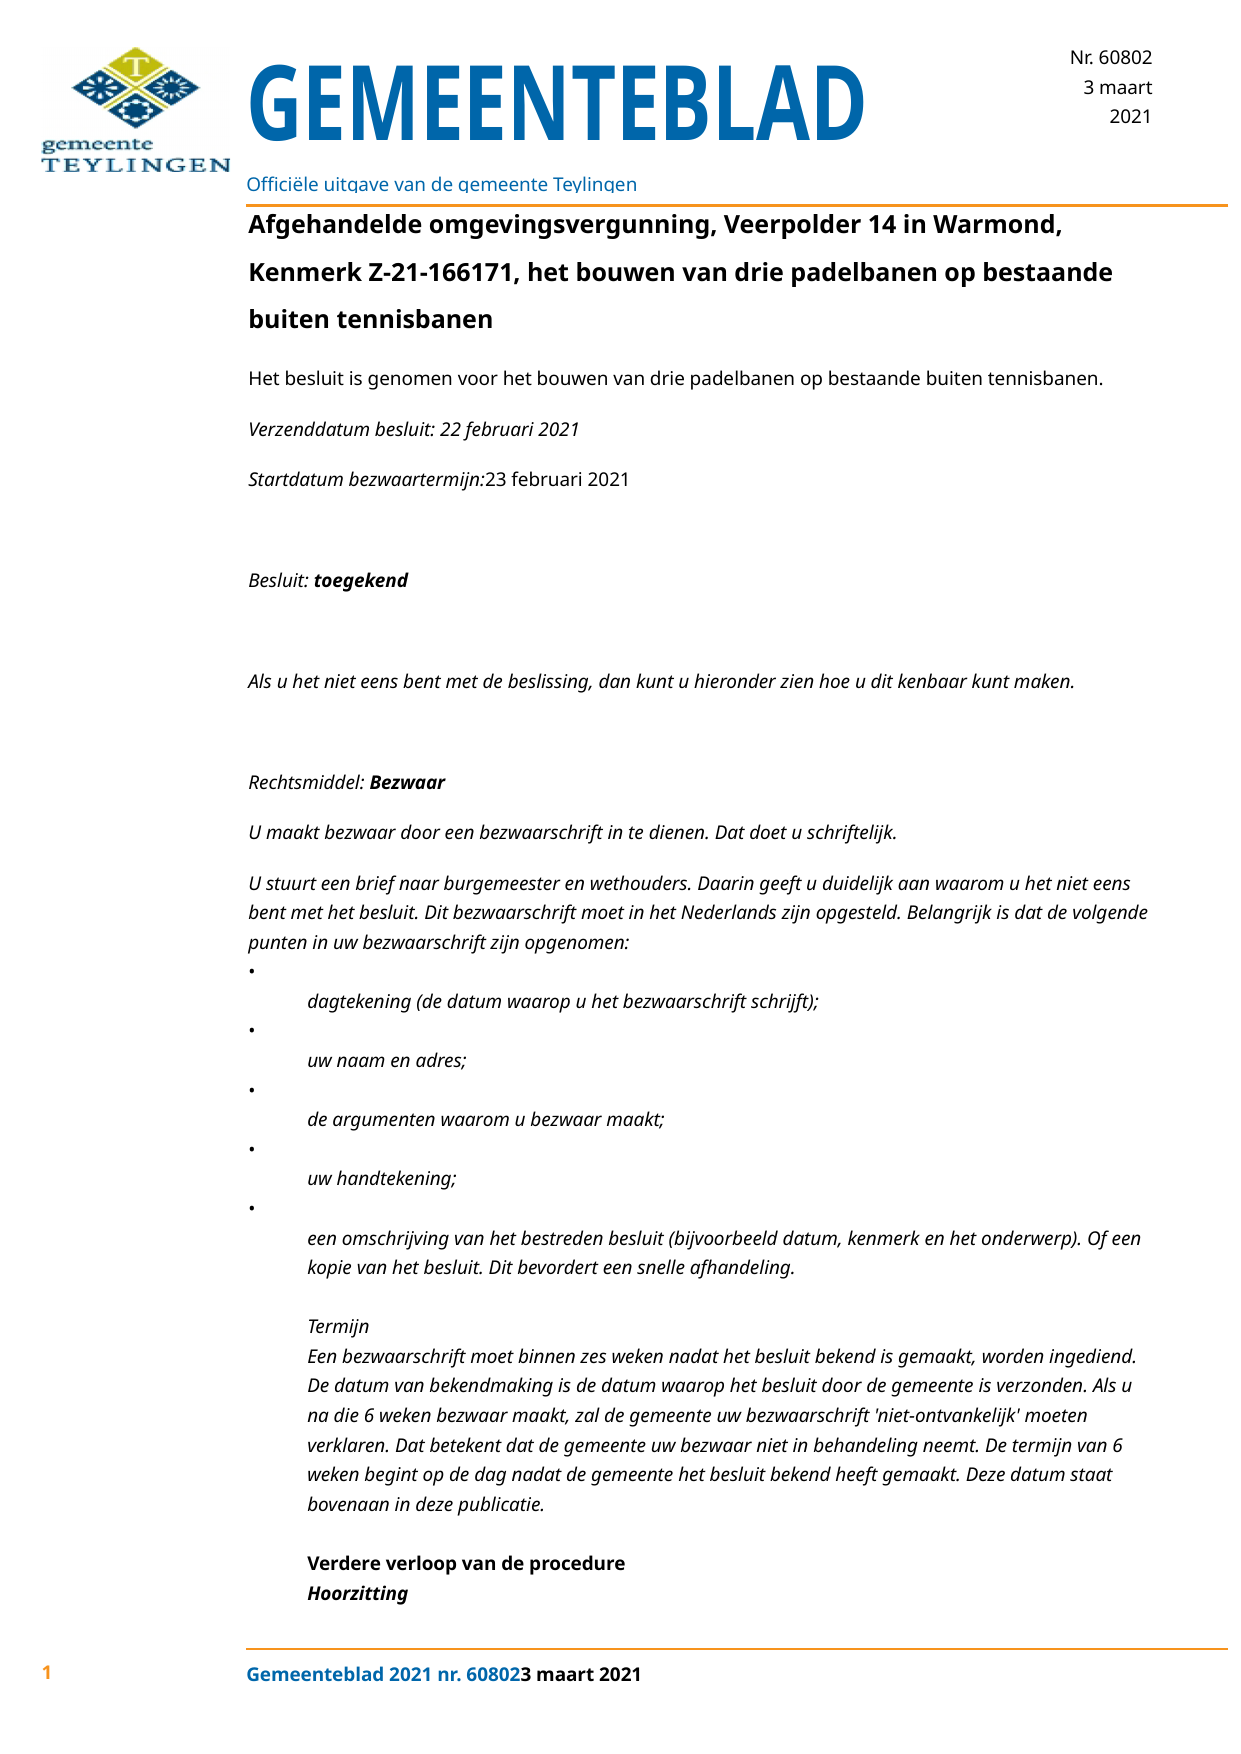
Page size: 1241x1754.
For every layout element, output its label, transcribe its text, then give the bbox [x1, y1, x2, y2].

list uw naam en adres; [248, 1047, 1152, 1073]
list Termijn [248, 1313, 1152, 1339]
text U maakt bezwaar door een bezwaarschrift in te dienen. Dat doet u schriftelijk. [248, 819, 1152, 845]
list een omschrijving van het bestreden besluit (bijvoorbeeld datum, kenmerk en het onderwerp). Of een kopie van het besluit. Dit bevordert een snelle afhandeling. [248, 1225, 1152, 1280]
text Startdatum bezwaartermijn:23 februari 2021 [248, 466, 1152, 492]
text Verzenddatum besluit: 22 februari 2021 [248, 416, 1152, 442]
text Afgehandelde omgevingsvergunning, Veerpolder 14 in Warmond, Kenmerk Z-21-166171, het bouwen van drie padelbanen op bestaande buiten tennisbanen [248, 207, 1152, 336]
list de argumenten waarom u bezwaar maakt; [248, 1106, 1152, 1132]
text U stuurt een brief naar burgemeester en wethouders. Daarin geeft u duidelijk aan waarom u het niet eens bent met het besluit. Dit bezwaarschrift moet in het Nederlands zijn opgesteld. Belangrijk is dat de volgende punten in uw bezwaarschrift zijn opgenomen: [248, 870, 1152, 954]
list Een bezwaarschrift moet binnen zes weken nadat het besluit bekend is gemaakt, worden ingediend. De datum van bekendmaking is de datum waarop het besluit door de gemeente is verzonden. Als u na die 6 weken bezwaar maakt, zal de gemeente uw bezwaarschrift 'niet-ontvankelijk' moeten verklaren. Dat betekent dat de gemeente uw bezwaar niet in behandeling neemt. De termijn van 6 weken begint op de dag nadat de gemeente het besluit bekend heeft gemaakt. Deze datum staat bovenaan in deze publicatie. [248, 1343, 1152, 1517]
list uw handtekening; [248, 1166, 1152, 1191]
text Rechtsmiddel: Bezwaar [248, 769, 1152, 794]
text Als u het niet eens bent met de beslissing, dan kunt u hieronder zien hoe u dit kenbaar kunt maken. [248, 668, 1152, 694]
list Hoorzitting [248, 1580, 1152, 1605]
picture [41, 47, 231, 172]
text Het besluit is genomen voor het bouwen van drie padelbanen op bestaande buiten tennisbanen. [248, 366, 1152, 391]
text Besluit: toegekend [248, 567, 1152, 593]
list Verdere verloop van de procedure [248, 1550, 1152, 1576]
list dagtekening (de datum waarop u het bezwaarschrift schrijft); [248, 988, 1152, 1014]
